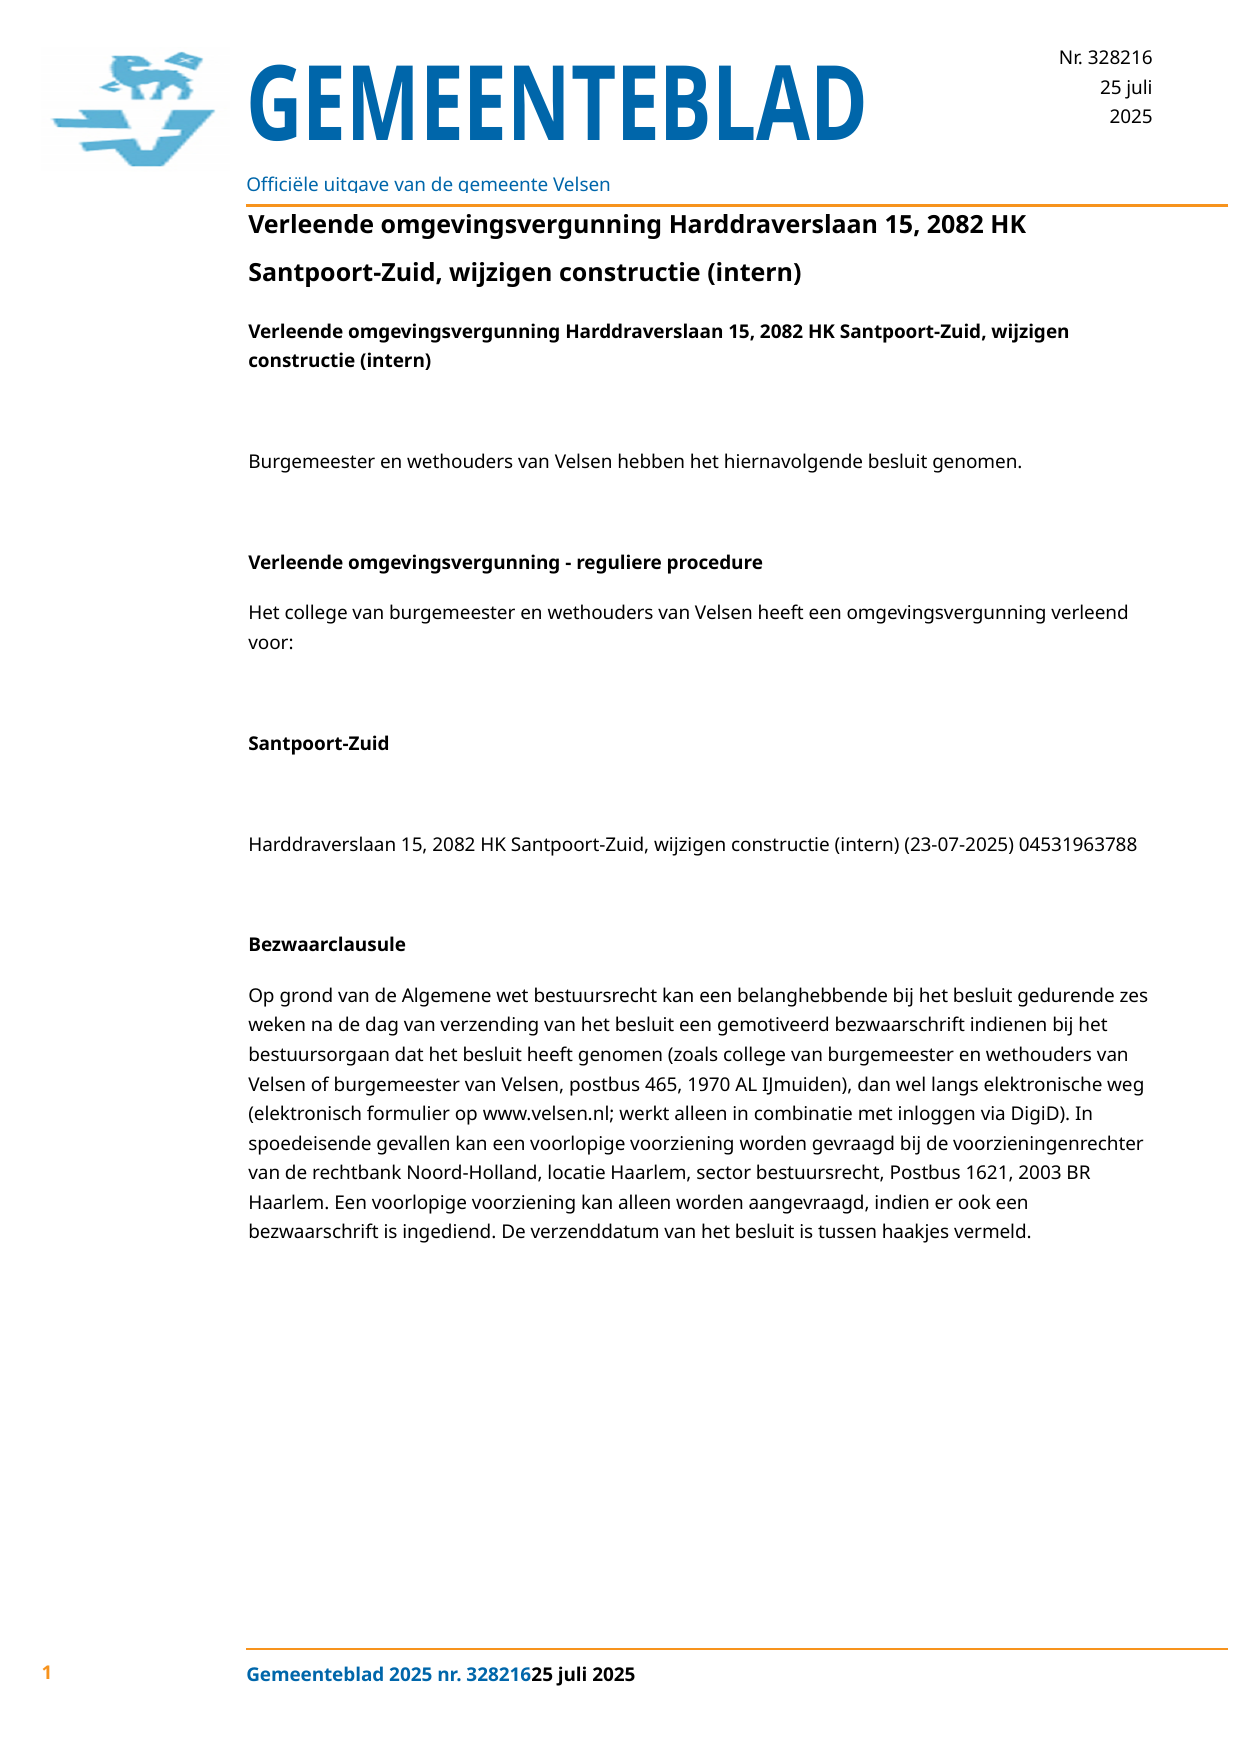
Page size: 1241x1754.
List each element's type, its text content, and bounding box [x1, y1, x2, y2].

text Op grond van de Algemene wet bestuursrecht kan een belanghebbende bij het besluit gedurende zes weken na de dag van verzending van het besluit een gemotiveerd bezwaarschrift indienen bij het bestuursorgaan dat het besluit heeft genomen (zoals college van burgemeester en wethouders van Velsen of burgemeester van Velsen, postbus 465, 1970 AL IJmuiden), dan wel langs elektronische weg (elektronisch formulier op www.velsen.nl; werkt alleen in combinatie met inloggen via DigiD). In spoedeisende gevallen kan een voorlopige voorziening worden gevraagd bij de voorzieningenrechter van de rechtbank Noord-Holland, locatie Haarlem, sector bestuursrecht, Postbus 1621, 2003 BR Haarlem. Een voorlopige voorziening kan alleen worden aangevraagd, indien er ook een bezwaarschrift is ingediend. De verzenddatum van het besluit is tussen haakjes vermeld. [248, 982, 1152, 1244]
text Burgemeester en wethouders van Velsen hebben het hiernavolgende besluit genomen. [248, 448, 1152, 474]
text Verleende omgevingsvergunning Harddraverslaan 15, 2082 HK Santpoort-Zuid, wijzigen constructie (intern) [248, 207, 1152, 288]
text Bezwaarclausule [248, 932, 1152, 957]
text Verleende omgevingsvergunning - reguliere procedure [248, 549, 1152, 575]
text Het college van burgemeester en wethouders van Velsen heeft een omgevingsvergunning verleend voor: [248, 599, 1152, 655]
picture [41, 47, 231, 172]
text Harddraverslaan 15, 2082 HK Santpoort-Zuid, wijzigen constructie (intern) (23-07-2025) 04531963788 [248, 831, 1152, 857]
text Verleende omgevingsvergunning Harddraverslaan 15, 2082 HK Santpoort-Zuid, wijzigen constructie (intern) [248, 318, 1152, 373]
text Santpoort-Zuid [248, 730, 1152, 756]
